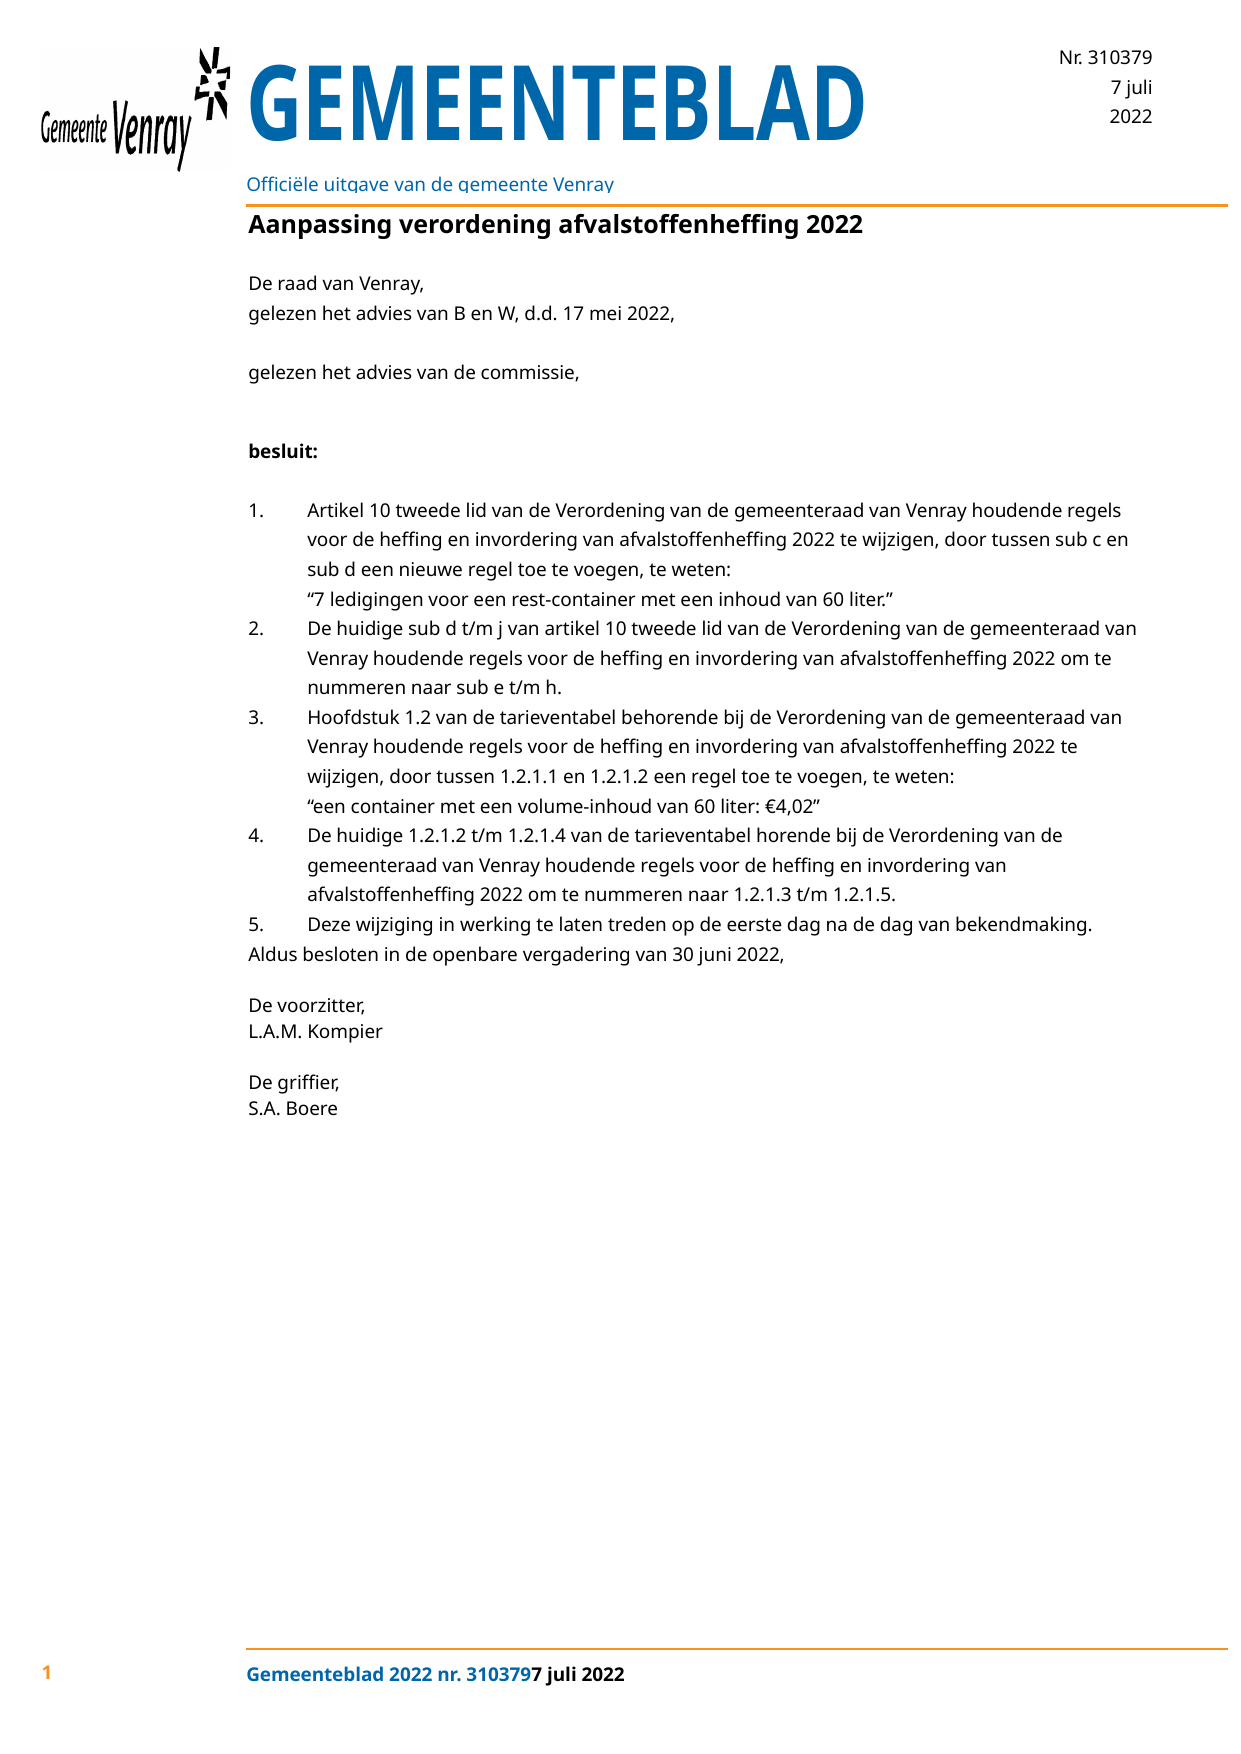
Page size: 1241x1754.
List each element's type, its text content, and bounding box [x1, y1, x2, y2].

list Hoofdstuk 1.2 van de tarieventabel behorende bij de Verordening van de gemeenteraad van Venray houdende regels voor de heffing en invordering van afvalstoffenheffing 2022 te wijzigen, door tussen 1.2.1.1 en 1.2.1.2 een regel toe te voegen, te weten: [248, 704, 1152, 789]
text De voorzitter, [248, 992, 1152, 1018]
list Artikel 10 tweede lid van de Verordening van de gemeenteraad van Venray houdende regels voor de heffing en invordering van afvalstoffenheffing 2022 te wijzigen, door tussen sub c en sub d een nieuwe regel toe te voegen, te weten: [248, 497, 1152, 582]
text L.A.M. Kompier [248, 1018, 1152, 1044]
list “7 ledigingen voor een rest-container met een inhoud van 60 liter.” [248, 586, 1152, 612]
text De griffier, [248, 1069, 1152, 1095]
picture [41, 47, 231, 172]
list De huidige 1.2.1.2 t/m 1.2.1.4 van de tarieventabel horende bij de Verordening van de gemeenteraad van Venray houdende regels voor de heffing en invordering van afvalstoffenheffing 2022 om te nummeren naar 1.2.1.3 t/m 1.2.1.5. [248, 822, 1152, 907]
text De raad van Venray, [248, 270, 1152, 296]
text Aanpassing verordening afvalstoffenheffing 2022 [248, 207, 1152, 241]
text gelezen het advies van B en W, d.d. 17 mei 2022, [248, 300, 1152, 326]
list Deze wijziging in werking te laten treden op de eerste dag na de dag van bekendmaking. [248, 911, 1152, 937]
text besluit: [248, 438, 1152, 464]
list “een container met een volume-inhoud van 60 liter: €4,02” [248, 793, 1152, 819]
text S.A. Boere [248, 1095, 1152, 1121]
text gelezen het advies van de commissie, [248, 359, 1152, 385]
list De huidige sub d t/m j van artikel 10 tweede lid van de Verordening van de gemeenteraad van Venray houdende regels voor de heffing en invordering van afvalstoffenheffing 2022 om te nummeren naar sub e t/m h. [248, 615, 1152, 700]
text Aldus besloten in de openbare vergadering van 30 juni 2022, [248, 941, 1152, 967]
